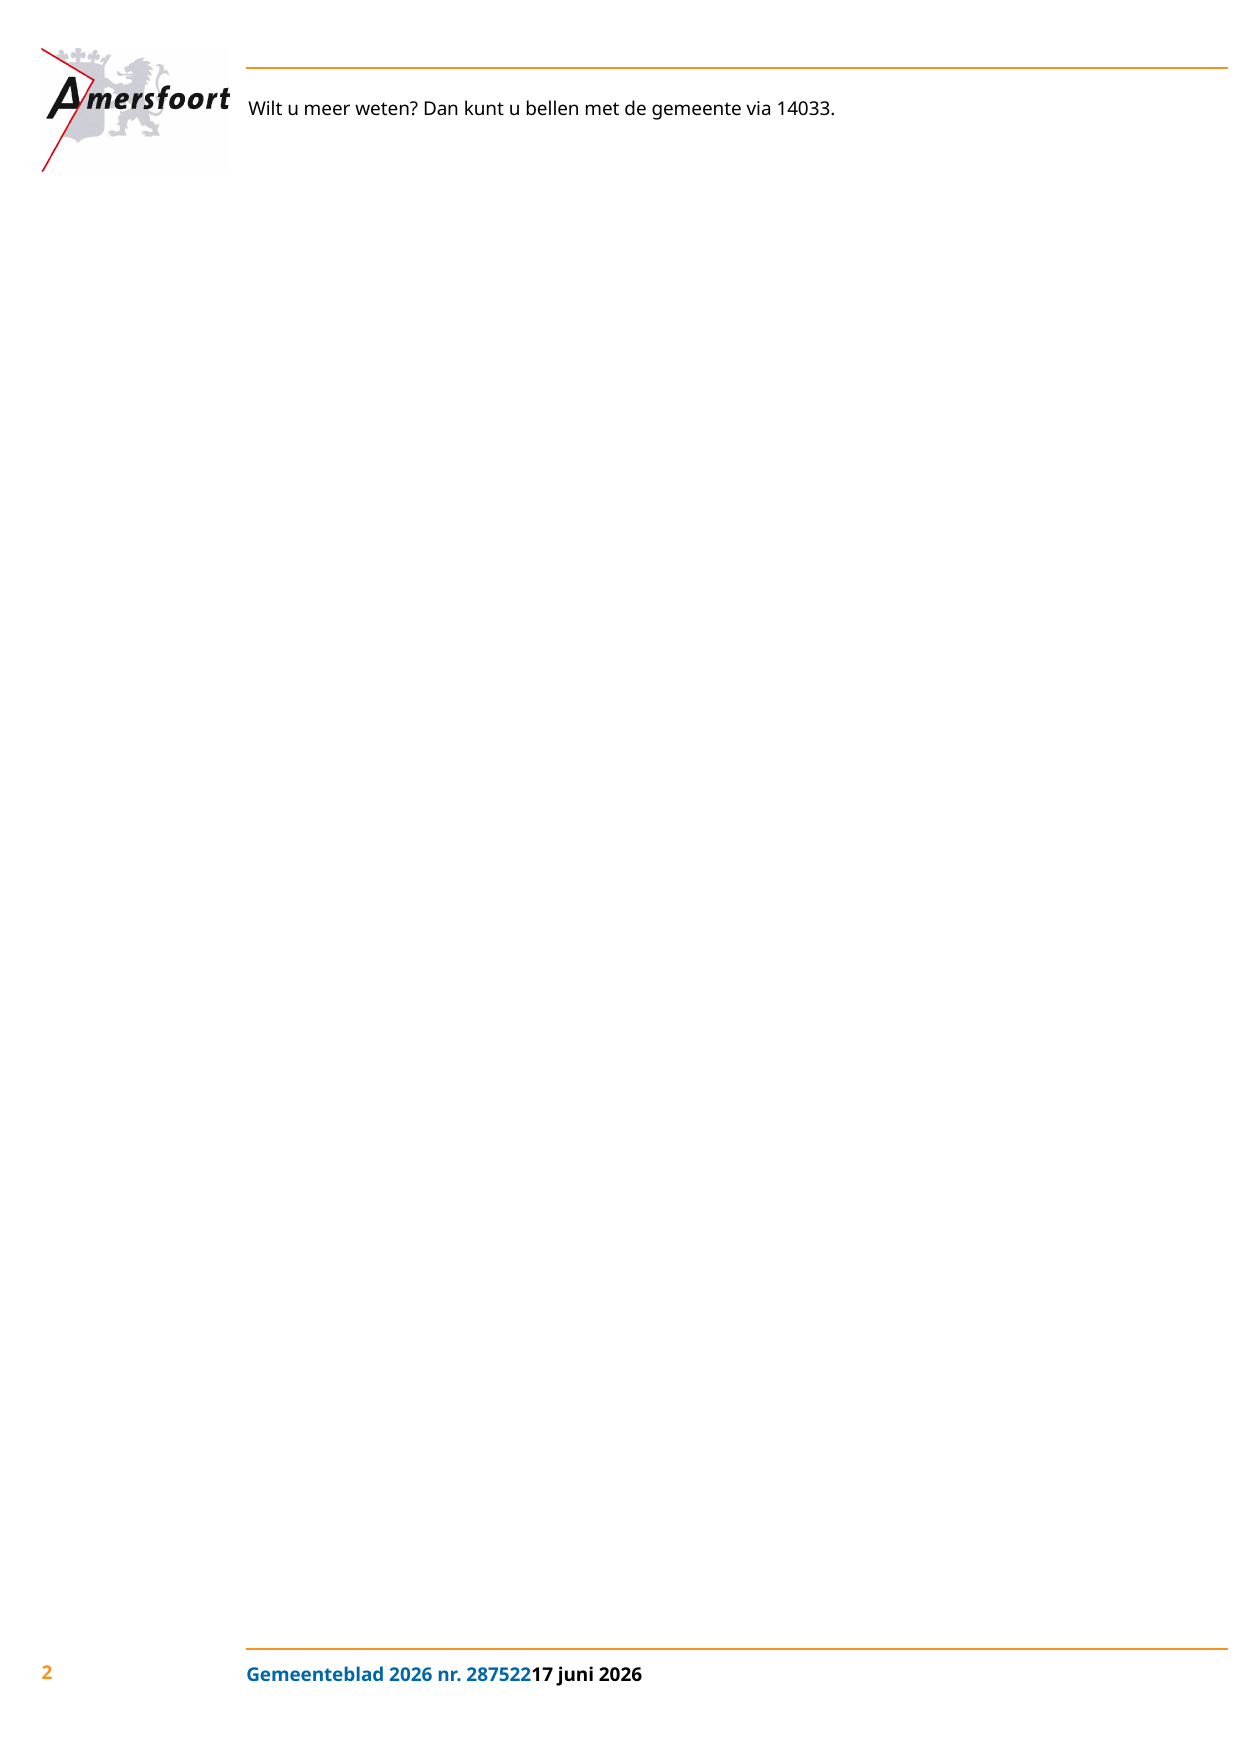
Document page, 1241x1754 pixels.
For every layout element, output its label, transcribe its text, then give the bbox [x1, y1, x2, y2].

picture [41, 47, 231, 172]
text Wilt u meer weten? Dan kunt u bellen met de gemeente via 14033. [248, 95, 1152, 121]
